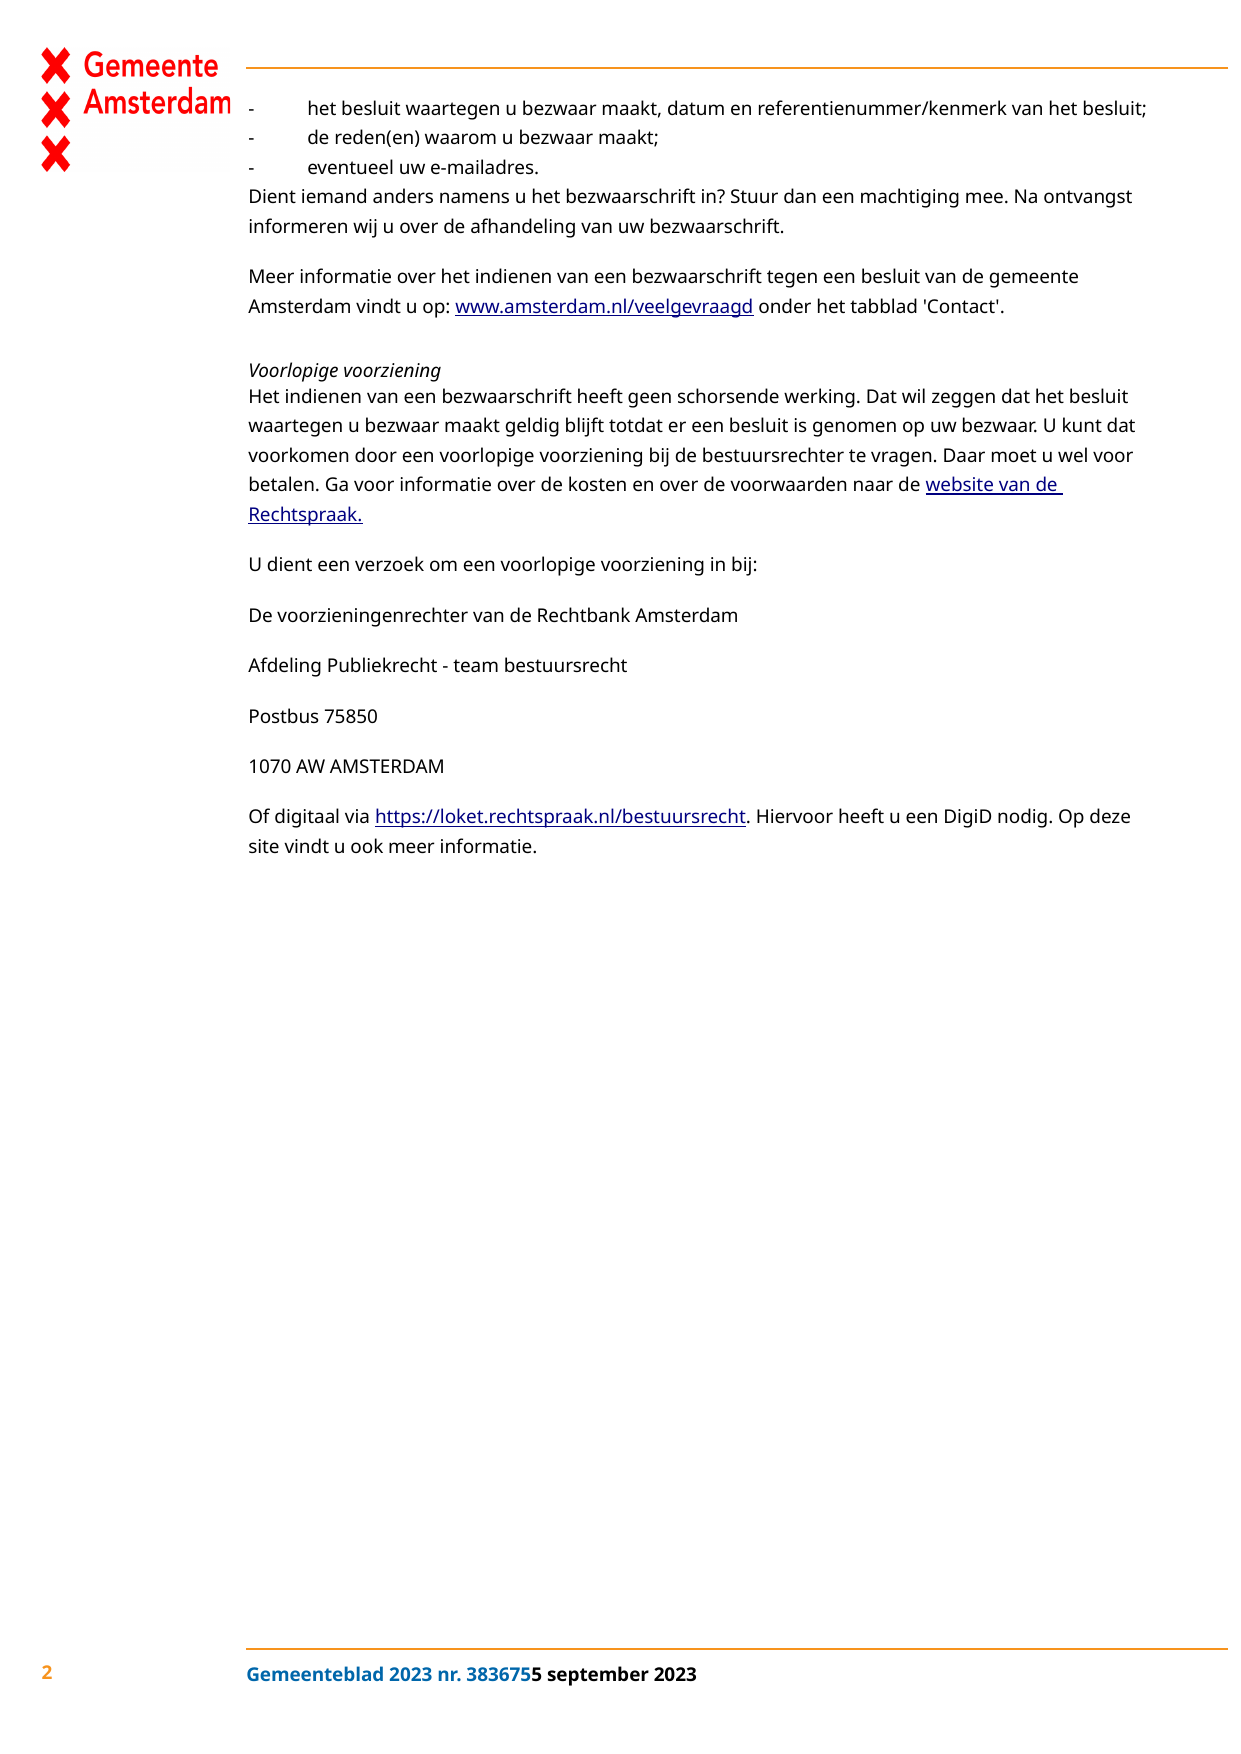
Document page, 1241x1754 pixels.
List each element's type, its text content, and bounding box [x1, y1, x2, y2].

list eventueel uw e-mailadres. [248, 154, 1152, 180]
text Afdeling Publiekrecht - team bestuursrecht [248, 652, 1152, 678]
text Postbus 75850 [248, 703, 1152, 728]
picture [41, 47, 231, 172]
list de reden(en) waarom u bezwaar maakt; [248, 124, 1152, 150]
text Meer informatie over het indienen van een bezwaarschrift tegen een besluit van de gemeente Amsterdam vindt u op: www.amsterdam.nl/veelgevraagd onder het tabblad 'Contact'. [248, 263, 1152, 319]
list het besluit waartegen u bezwaar maakt, datum en referentienummer/kenmerk van het besluit; [248, 95, 1152, 121]
text 1070 AW AMSTERDAM [248, 753, 1152, 779]
text Of digitaal via https://loket.rechtspraak.nl/bestuursrecht. Hiervoor heeft u een DigiD nodig. Op deze site vindt u ook meer informatie. [248, 804, 1152, 859]
text De voorzieningenrechter van de Rechtbank Amsterdam [248, 602, 1152, 628]
text Het indienen van een bezwaarschrift heeft geen schorsende werking. Dat wil zeggen dat het besluit waartegen u bezwaar maakt geldig blijft totdat er een besluit is genomen op uw bezwaar. U kunt dat voorkomen door een voorlopige voorziening bij de bestuursrechter te vragen. Daar moet u wel voor betalen. Ga voor informatie over de kosten en over de voorwaarden naar de website van de Rechtspraak. [248, 383, 1152, 527]
text Dient iemand anders namens u het bezwaarschrift in? Stuur dan een machtiging mee. Na ontvangst informeren wij u over de afhandeling van uw bezwaarschrift. [248, 183, 1152, 239]
text U dient een verzoek om een voorlopige voorziening in bij: [248, 552, 1152, 577]
text Voorlopige voorziening [248, 357, 1152, 383]
